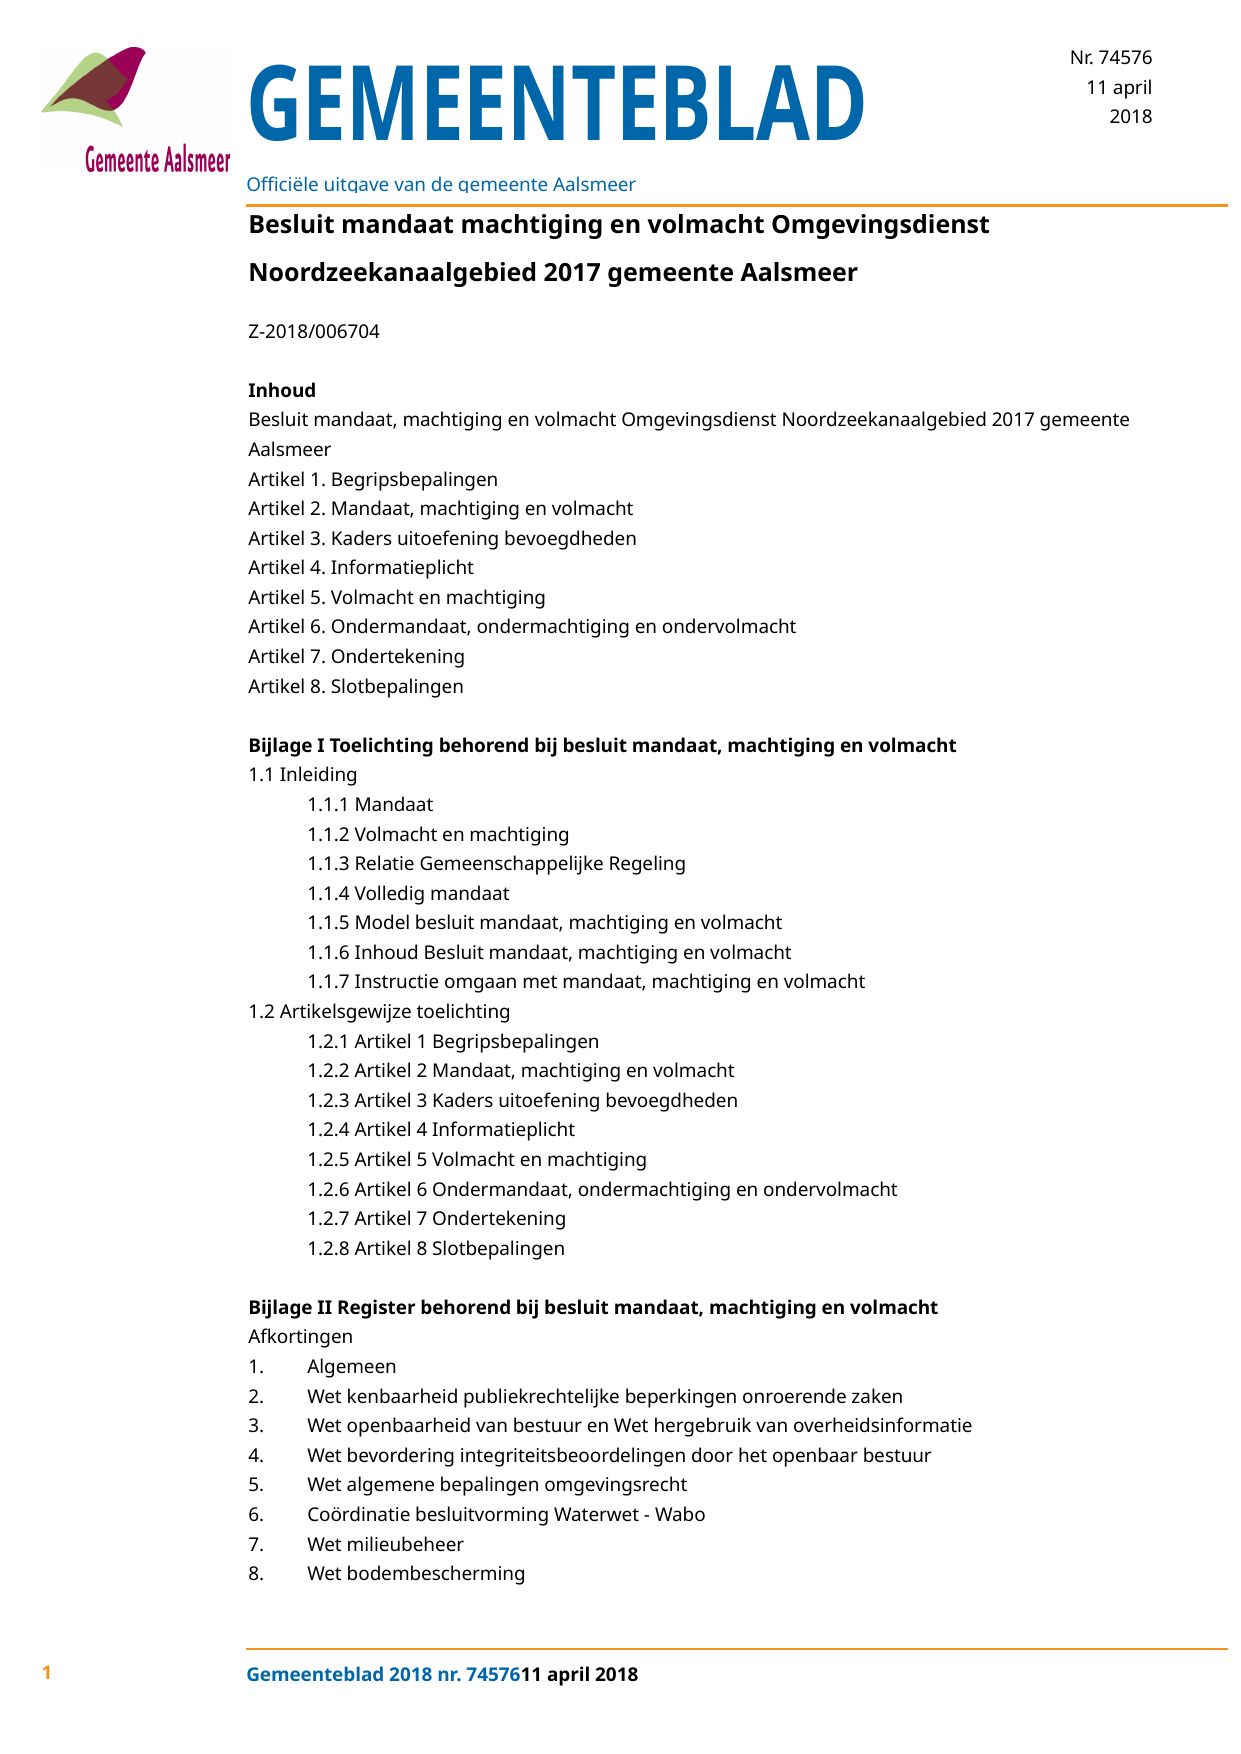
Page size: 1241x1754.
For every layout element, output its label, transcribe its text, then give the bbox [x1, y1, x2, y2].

list 1.2.1 Artikel 1 Begripsbepalingen [248, 1028, 1152, 1054]
text 1.2 Artikelsgewijze toelichting [248, 998, 1152, 1024]
text Artikel 2. Mandaat, machtiging en volmacht [248, 495, 1152, 521]
list 1.1.1 Mandaat [248, 791, 1152, 817]
list Algemeen [248, 1353, 1152, 1379]
text 1.1 Inleiding [248, 762, 1152, 787]
text Artikel 5. Volmacht en machtiging [248, 584, 1152, 610]
list 1.2.8 Artikel 8 Slotbepalingen [248, 1235, 1152, 1261]
list Wet bevordering integriteitsbeoordelingen door het openbaar bestuur [248, 1442, 1152, 1468]
list Wet kenbaarheid publiekrechtelijke beperkingen onroerende zaken [248, 1383, 1152, 1409]
list 1.2.4 Artikel 4 Informatieplicht [248, 1117, 1152, 1142]
text Inhoud [248, 377, 1152, 403]
list 1.2.6 Artikel 6 Ondermandaat, ondermachtiging en ondervolmacht [248, 1176, 1152, 1202]
list Wet algemene bepalingen omgevingsrecht [248, 1472, 1152, 1497]
list Wet bodembescherming [248, 1560, 1152, 1586]
list 1.2.3 Artikel 3 Kaders uitoefening bevoegdheden [248, 1087, 1152, 1113]
text Artikel 6. Ondermandaat, ondermachtiging en ondervolmacht [248, 614, 1152, 639]
text Afkortingen [248, 1324, 1152, 1349]
list 1.1.4 Volledig mandaat [248, 880, 1152, 906]
list 1.2.2 Artikel 2 Mandaat, machtiging en volmacht [248, 1057, 1152, 1083]
list 1.2.7 Artikel 7 Ondertekening [248, 1205, 1152, 1231]
list 1.1.7 Instructie omgaan met mandaat, machtiging en volmacht [248, 969, 1152, 994]
list Wet openbaarheid van bestuur en Wet hergebruik van overheidsinformatie [248, 1412, 1152, 1438]
list 1.1.3 Relatie Gemeenschappelijke Regeling [248, 850, 1152, 876]
list 1.1.6 Inhoud Besluit mandaat, machtiging en volmacht [248, 939, 1152, 965]
text Artikel 4. Informatieplicht [248, 554, 1152, 580]
text Artikel 8. Slotbepalingen [248, 673, 1152, 699]
list 1.2.5 Artikel 5 Volmacht en machtiging [248, 1146, 1152, 1172]
text Besluit mandaat machtiging en volmacht Omgevingsdienst Noordzeekanaalgebied 2017 gemeente Aalsmeer [248, 207, 1152, 288]
text Artikel 3. Kaders uitoefening bevoegdheden [248, 525, 1152, 551]
list 1.1.5 Model besluit mandaat, machtiging en volmacht [248, 909, 1152, 935]
text Z-2018/006704 [248, 318, 1152, 344]
text Besluit mandaat, machtiging en volmacht Omgevingsdienst Noordzeekanaalgebied 2017 gemeente Aalsmeer [248, 407, 1152, 462]
text Artikel 1. Begripsbepalingen [248, 466, 1152, 492]
picture [41, 47, 231, 172]
text Bijlage II Register behorend bij besluit mandaat, machtiging en volmacht [248, 1294, 1152, 1320]
list Coördinatie besluitvorming Waterwet - Wabo [248, 1501, 1152, 1527]
list 1.1.2 Volmacht en machtiging [248, 821, 1152, 847]
text Bijlage I Toelichting behorend bij besluit mandaat, machtiging en volmacht [248, 732, 1152, 758]
text Artikel 7. Ondertekening [248, 643, 1152, 669]
list Wet milieubeheer [248, 1531, 1152, 1557]
